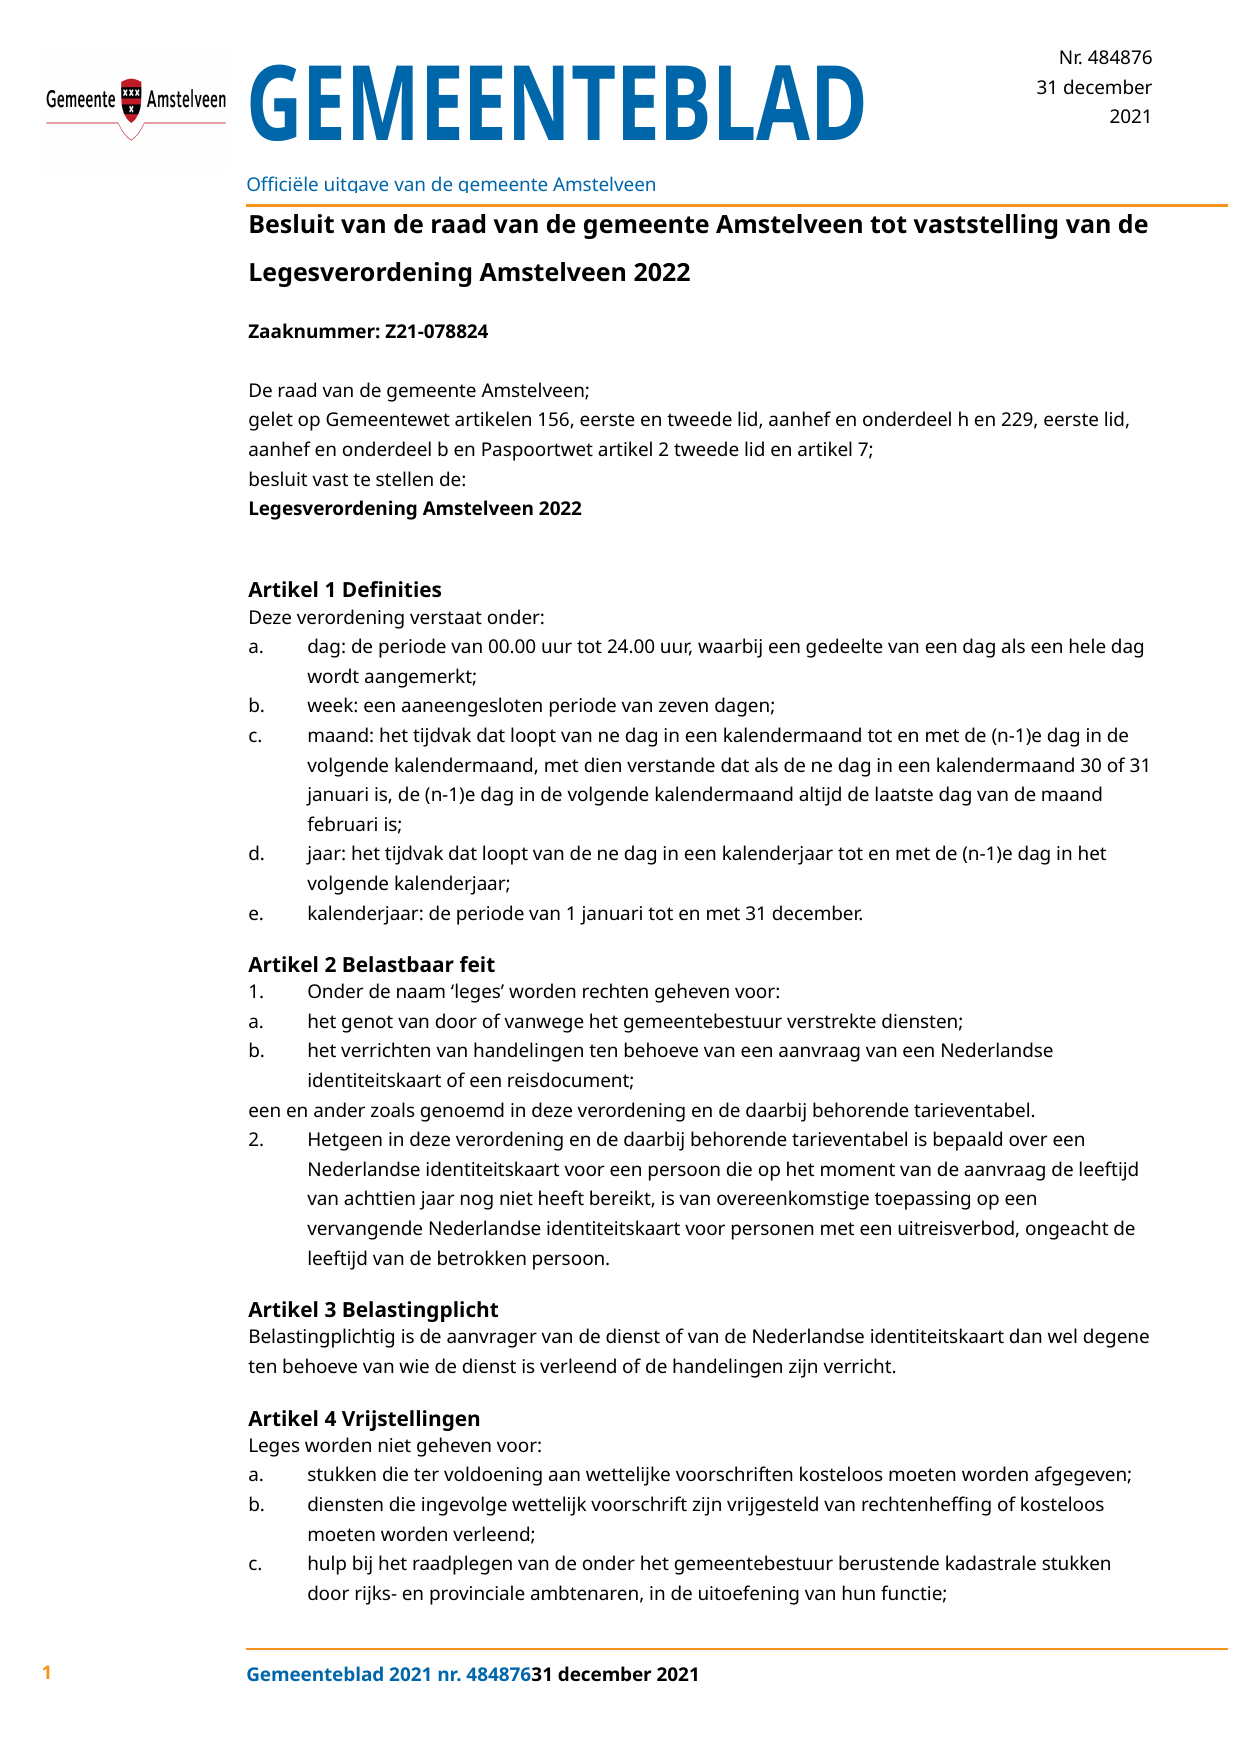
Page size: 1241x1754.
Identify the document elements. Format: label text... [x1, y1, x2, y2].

text Besluit van de raad van de gemeente Amstelveen tot vaststelling van de Legesverordening Amstelveen 2022 [248, 207, 1152, 288]
text Belastingplichtig is de aanvrager van de dienst of van de Nederlandse identiteitskaart dan wel degene ten behoeve van wie de dienst is verleend of de handelingen zijn verricht. [248, 1324, 1152, 1379]
text Artikel 3 Belastingplicht [248, 1295, 1152, 1324]
text Zaaknummer: Z21-078824 [248, 318, 1152, 344]
list dag: de periode van 00.00 uur tot 24.00 uur, waarbij een gedeelte van een dag als een hele dag wordt aangemerkt; [248, 633, 1152, 689]
list kalenderjaar: de periode van 1 januari tot en met 31 december. [248, 900, 1152, 925]
list maand: het tijdvak dat loopt van ne dag in een kalendermaand tot en met de (n-1)e dag in de volgende kalendermaand, met dien verstande dat als de ne dag in een kalendermaand 30 of 31 januari is, de (n-1)e dag in de volgende kalendermaand altijd de laatste dag van de maand februari is; [248, 722, 1152, 837]
list het verrichten van handelingen ten behoeve van een aanvraag van een Nederlandse identiteitskaart of een reisdocument; [248, 1038, 1152, 1093]
text Deze verordening verstaat onder: [248, 604, 1152, 629]
list jaar: het tijdvak dat loopt van de ne dag in een kalenderjaar tot en met de (n-1)e dag in het volgende kalenderjaar; [248, 841, 1152, 896]
text De raad van de gemeente Amstelveen; [248, 377, 1152, 403]
text Leges worden niet geheven voor: [248, 1432, 1152, 1458]
picture [41, 47, 231, 172]
list stukken die ter voldoening aan wettelijke voorschriften kosteloos moeten worden afgegeven; [248, 1462, 1152, 1487]
text Legesverordening Amstelveen 2022 [248, 495, 1152, 521]
text Artikel 2 Belastbaar feit [248, 950, 1152, 978]
list diensten die ingevolge wettelijk voorschrift zijn vrijgesteld van rechtenheffing of kosteloos moeten worden verleend; [248, 1491, 1152, 1547]
list hulp bij het raadplegen van de onder het gemeentebestuur berustende kadastrale stukken door rijks‑ en provinciale ambtenaren, in de uitoefening van hun functie; [248, 1550, 1152, 1606]
list Hetgeen in deze verordening en de daarbij behorende tarieventabel is bepaald over een Nederlandse identiteitskaart voor een persoon die op het moment van de aanvraag de leeftijd van achttien jaar nog niet heeft bereikt, is van overeenkomstige toepassing op een vervangende Nederlandse identiteitskaart voor personen met een uitreisverbod, ongeacht de leeftijd van de betrokken persoon. [248, 1126, 1152, 1271]
text een en ander zoals genoemd in deze verordening en de daarbij behorende tarieventabel. [248, 1097, 1152, 1123]
text besluit vast te stellen de: [248, 466, 1152, 492]
text Artikel 4 Vrijstellingen [248, 1404, 1152, 1432]
list Onder de naam ‘leges’ worden rechten geheven voor: [248, 978, 1152, 1004]
text gelet op Gemeentewet artikelen 156, eerste en tweede lid, aanhef en onderdeel h en 229, eerste lid, aanhef en onderdeel b en Paspoortwet artikel 2 tweede lid en artikel 7; [248, 407, 1152, 462]
text Artikel 1 Definities [248, 575, 1152, 604]
list week: een aaneengesloten periode van zeven dagen; [248, 693, 1152, 718]
list het genot van door of vanwege het gemeentebestuur verstrekte diensten; [248, 1008, 1152, 1034]
